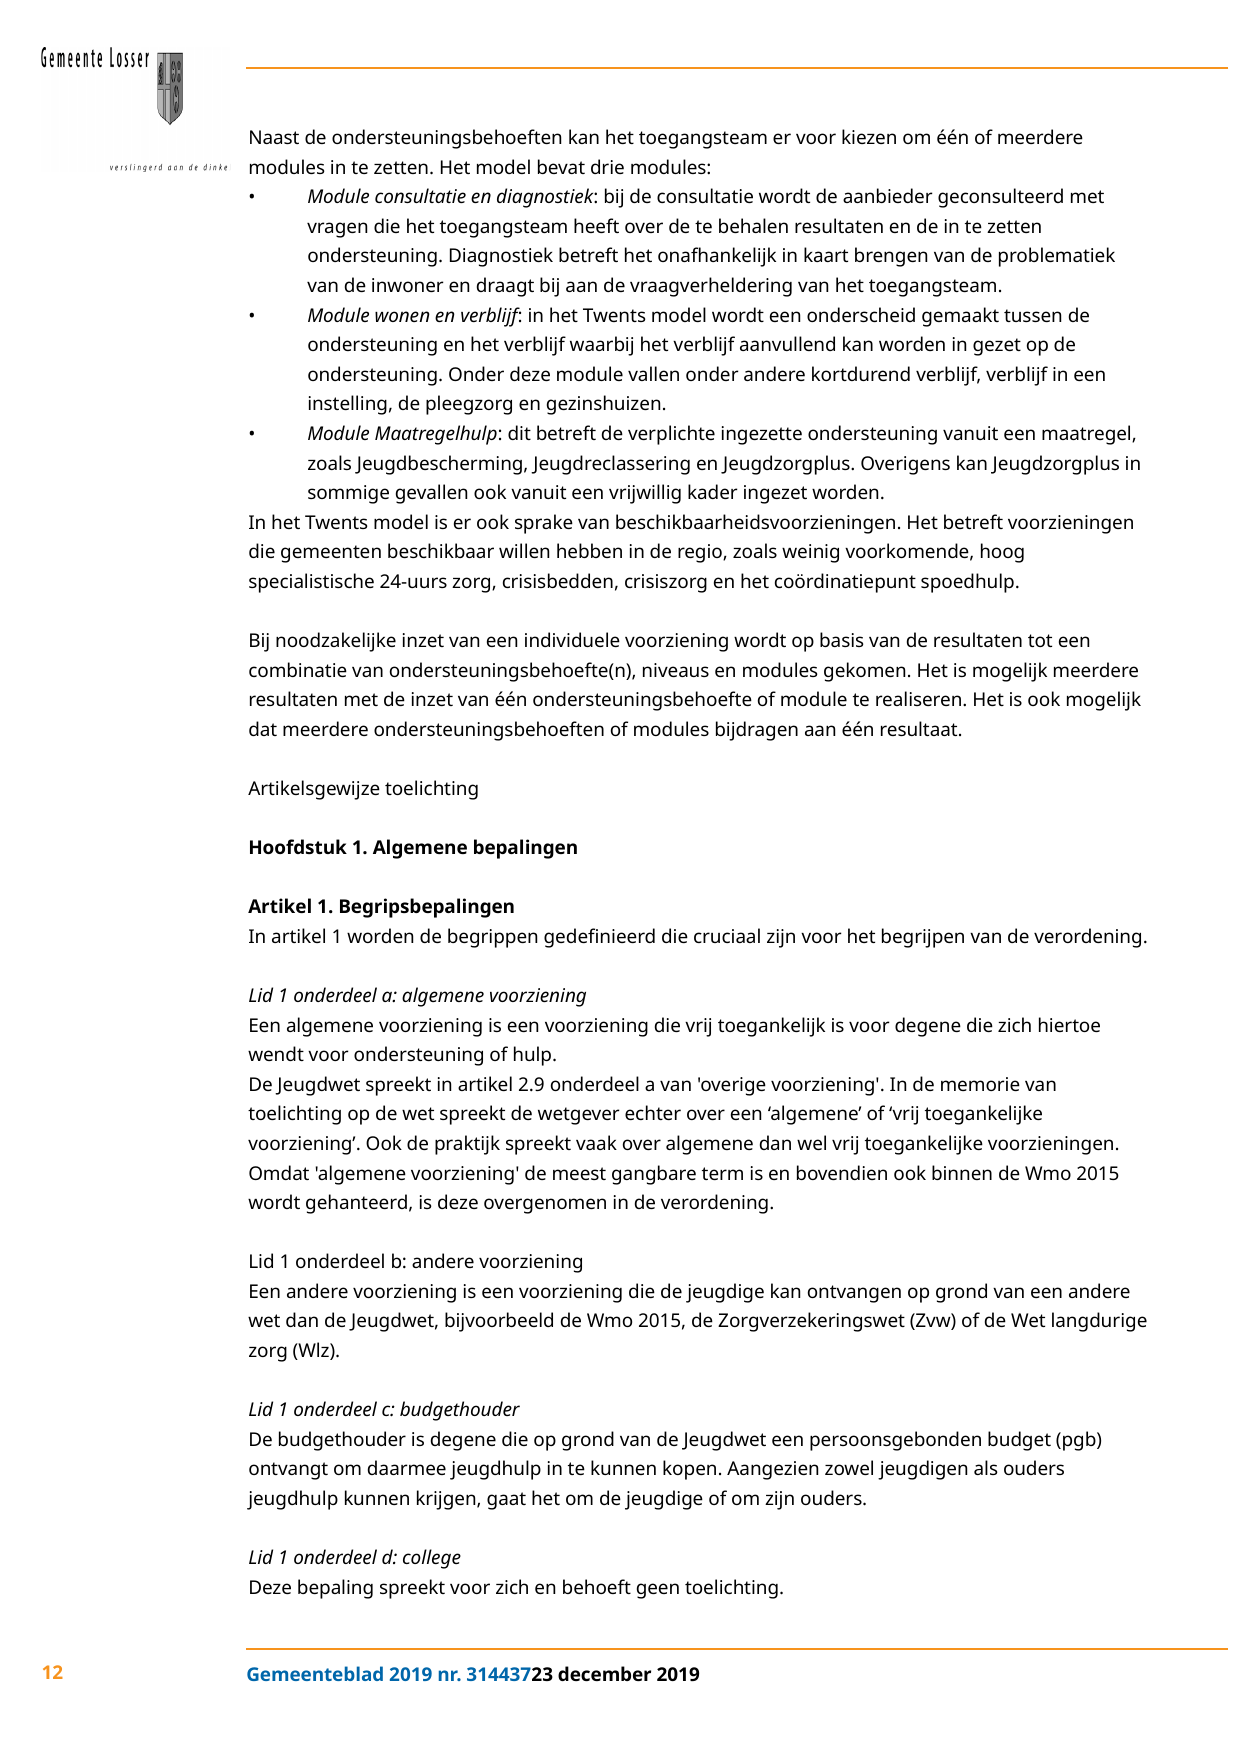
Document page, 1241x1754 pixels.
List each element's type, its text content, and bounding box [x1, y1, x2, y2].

text In het Twents model is er ook sprake van beschikbaarheidsvoorzieningen. Het betreft voorzieningen die gemeenten beschikbaar willen hebben in de regio, zoals weinig voorkomende, hoog specialistische 24-uurs zorg, crisisbedden, crisiszorg en het coördinatiepunt spoedhulp. [248, 509, 1152, 594]
text Lid 1 onderdeel d: college [248, 1544, 1152, 1570]
text Een andere voorziening is een voorziening die de jeugdige kan ontvangen op grond van een andere wet dan de Jeugdwet, bijvoorbeeld de Wmo 2015, de Zorgverzekeringswet (Zvw) of de Wet langdurige zorg (Wlz). [248, 1278, 1152, 1363]
text De budgethouder is degene die op grond van de Jeugdwet een persoonsgebonden budget (pgb) ontvangt om daarmee jeugdhulp in te kunnen kopen. Aangezien zowel jeugdigen als ouders jeugdhulp kunnen krijgen, gaat het om de jeugdige of om zijn ouders. [248, 1426, 1152, 1511]
text Lid 1 onderdeel c: budgethouder [248, 1396, 1152, 1422]
text Deze bepaling spreekt voor zich en behoeft geen toelichting. [248, 1574, 1152, 1600]
list Module wonen en verblijf: in het Twents model wordt een onderscheid gemaakt tussen de ondersteuning en het verblijf waarbij het verblijf aanvullend kan worden in gezet op de ondersteuning. Onder deze module vallen onder andere kortdurend verblijf, verblijf in een instelling, de pleegzorg en gezinshuizen. [248, 302, 1152, 416]
text Een algemene voorziening is een voorziening die vrij toegankelijk is voor degene die zich hiertoe wendt voor ondersteuning of hulp. [248, 1012, 1152, 1067]
list Module Maatregelhulp: dit betreft de verplichte ingezette ondersteuning vanuit een maatregel, zoals Jeugdbescherming, Jeugdreclassering en Jeugdzorgplus. Overigens kan Jeugdzorgplus in sommige gevallen ook vanuit een vrijwillig kader ingezet worden. [248, 420, 1152, 505]
text Bij noodzakelijke inzet van een individuele voorziening wordt op basis van de resultaten tot een combinatie van ondersteuningsbehoefte(n), niveaus en modules gekomen. Het is mogelijk meerdere resultaten met de inzet van één ondersteuningsbehoefte of module te realiseren. Het is ook mogelijk dat meerdere ondersteuningsbehoeften of modules bijdragen aan één resultaat. [248, 627, 1152, 742]
picture [41, 47, 231, 172]
text Hoofdstuk 1. Algemene bepalingen [248, 834, 1152, 860]
text Naast de ondersteuningsbehoeften kan het toegangsteam er voor kiezen om één of meerdere modules in te zetten. Het model bevat drie modules: [248, 124, 1152, 180]
text Artikel 1. Begripsbepalingen [248, 893, 1152, 919]
text Lid 1 onderdeel b: andere voorziening [248, 1248, 1152, 1274]
text In artikel 1 worden de begrippen gedefinieerd die cruciaal zijn voor het begrijpen van de verordening. [248, 923, 1152, 949]
text Artikelsgewijze toelichting [248, 775, 1152, 801]
text De Jeugdwet spreekt in artikel 2.9 onderdeel a van 'overige voorziening'. In de memorie van toelichting op de wet spreekt de wetgever echter over een ‘algemene’ of ‘vrij toegankelijke voorziening’. Ook de praktijk spreekt vaak over algemene dan wel vrij toegankelijke voorzieningen. Omdat 'algemene voorziening' de meest gangbare term is en bovendien ook binnen de Wmo 2015 wordt gehanteerd, is deze overgenomen in de verordening. [248, 1071, 1152, 1215]
text Lid 1 onderdeel a: algemene voorziening [248, 982, 1152, 1008]
list Module consultatie en diagnostiek: bij de consultatie wordt de aanbieder geconsulteerd met vragen die het toegangsteam heeft over de te behalen resultaten en de in te zetten ondersteuning. Diagnostiek betreft het onafhankelijk in kaart brengen van de problematiek van de inwoner en draagt bij aan de vraagverheldering van het toegangsteam. [248, 183, 1152, 298]
